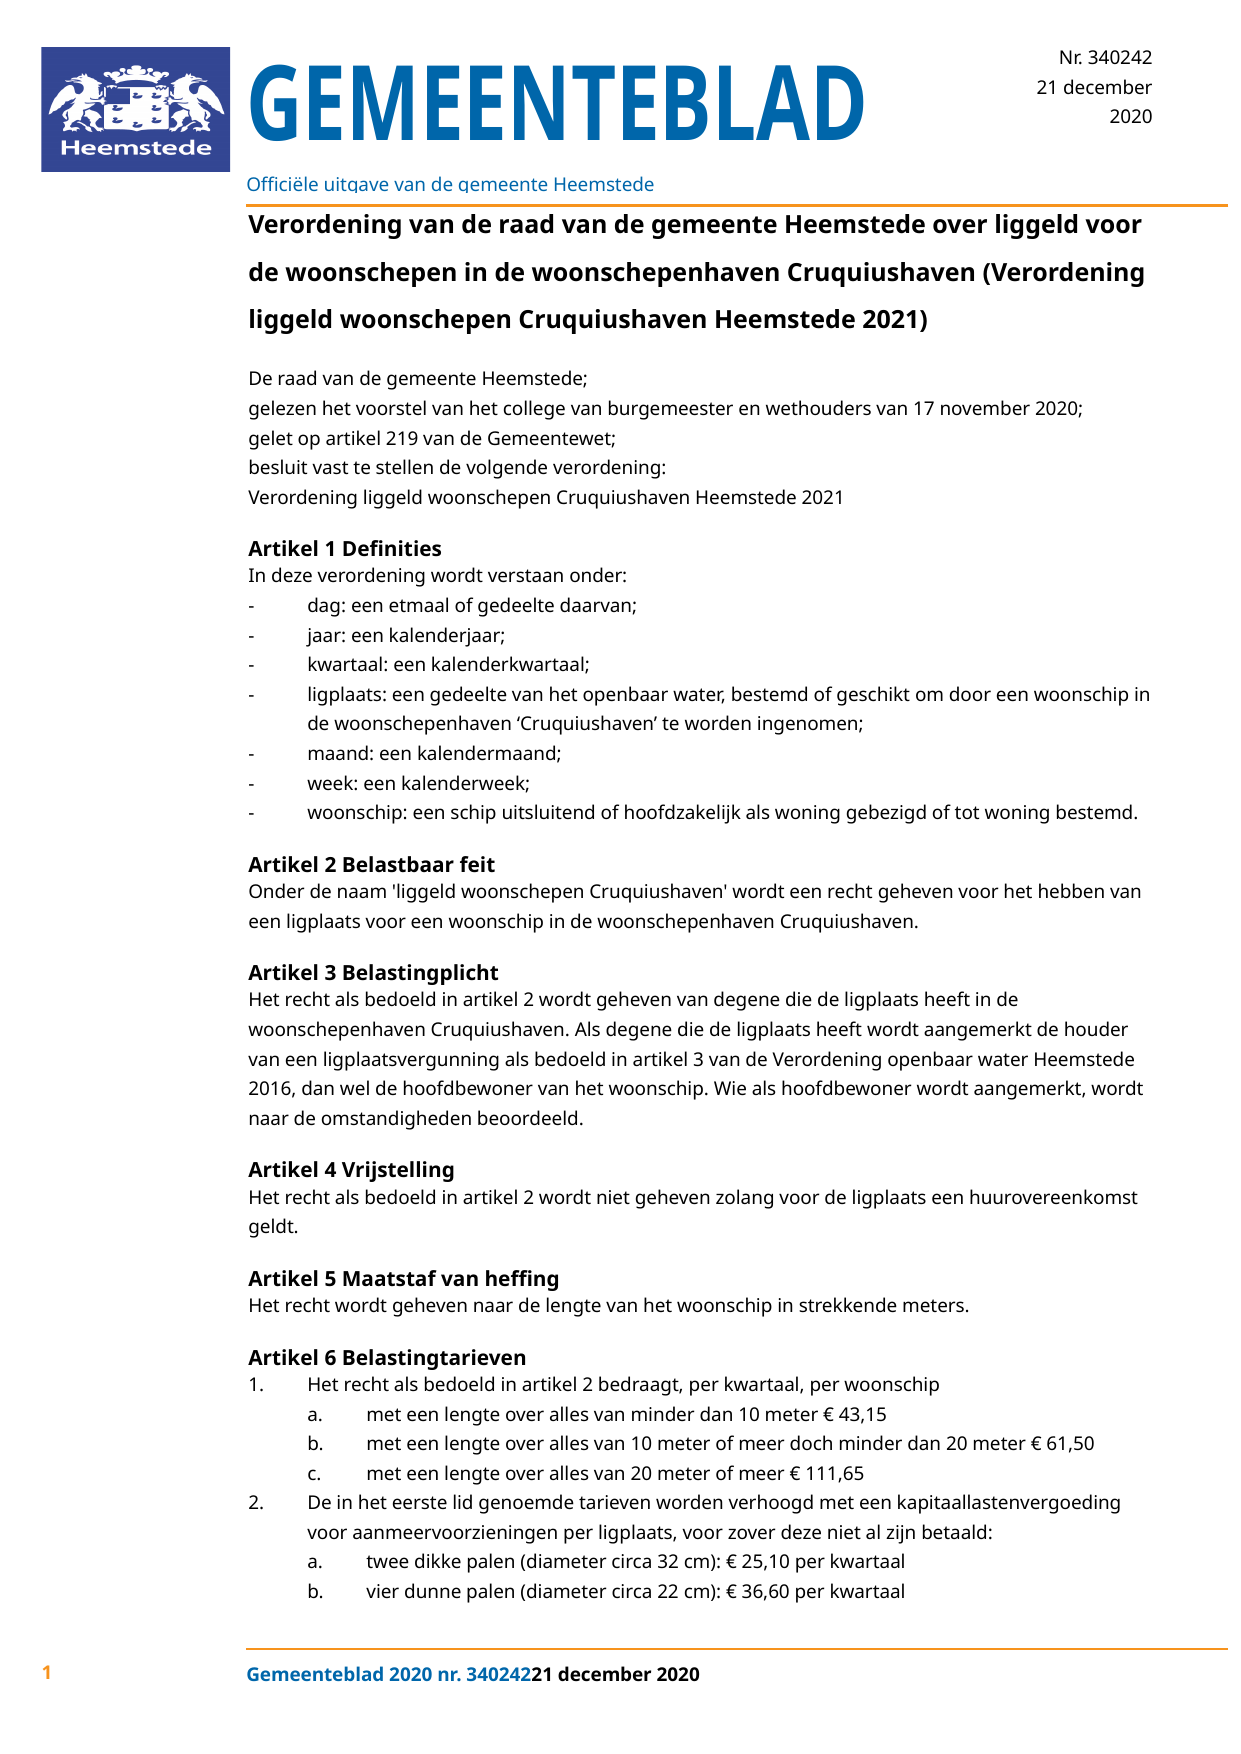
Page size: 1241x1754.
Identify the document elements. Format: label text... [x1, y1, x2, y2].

text In deze verordening wordt verstaan onder: [248, 563, 1152, 588]
text Artikel 5 Maatstaf van heffing [248, 1264, 1152, 1292]
list met een lengte over alles van 10 meter of meer doch minder dan 20 meter € 61,50 [307, 1430, 1152, 1456]
list ligplaats: een gedeelte van het openbaar water, bestemd of geschikt om door een woonschip in de woonschepenhaven ‘Cruquiushaven’ te worden ingenomen; [248, 681, 1152, 736]
list jaar: een kalenderjaar; [248, 622, 1152, 648]
list twee dikke palen (diameter circa 32 cm): € 25,10 per kwartaal [307, 1549, 1152, 1574]
list De in het eerste lid genoemde tarieven worden verhoogd met een kapitaallastenvergoeding voor aanmeervoorzieningen per ligplaats, voor zover deze niet al zijn betaald: [248, 1489, 1152, 1545]
text Het recht als bedoeld in artikel 2 wordt geheven van degene die de ligplaats heeft in de woonschepenhaven Cruquiushaven. Als degene die de ligplaats heeft wordt aangemerkt de houder van een ligplaatsvergunning als bedoeld in artikel 3 van de Verordening openbaar water Heemstede 2016, dan wel de hoofdbewoner van het woonschip. Wie als hoofdbewoner wordt aangemerkt, wordt naar de omstandigheden beoordeeld. [248, 987, 1152, 1131]
text gelezen het voorstel van het college van burgemeester en wethouders van 17 november 2020; [248, 395, 1152, 421]
text Het recht wordt geheven naar de lengte van het woonschip in strekkende meters. [248, 1292, 1152, 1318]
list maand: een kalendermaand; [248, 740, 1152, 766]
text Artikel 3 Belastingplicht [248, 958, 1152, 987]
text De raad van de gemeente Heemstede; [248, 366, 1152, 391]
list week: een kalenderweek; [248, 770, 1152, 796]
list met een lengte over alles van minder dan 10 meter € 43,15 [307, 1401, 1152, 1426]
list Het recht als bedoeld in artikel 2 bedraagt, per kwartaal, per woonschip [248, 1371, 1152, 1397]
text Verordening van de raad van de gemeente Heemstede over liggeld voor de woonschepen in de woonschepenhaven Cruquiushaven (Verordening liggeld woonschepen Cruquiushaven Heemstede 2021) [248, 207, 1152, 336]
list dag: een etmaal of gedeelte daarvan; [248, 592, 1152, 618]
text Onder de naam 'liggeld woonschepen Cruquiushaven' wordt een recht geheven voor het hebben van een ligplaats voor een woonschip in de woonschepenhaven Cruquiushaven. [248, 878, 1152, 933]
text Artikel 4 Vrijstelling [248, 1155, 1152, 1184]
text Artikel 2 Belastbaar feit [248, 850, 1152, 878]
text gelet op artikel 219 van de Gemeentewet; [248, 425, 1152, 450]
text Verordening liggeld woonschepen Cruquiushaven Heemstede 2021 [248, 484, 1152, 509]
text besluit vast te stellen de volgende verordening: [248, 454, 1152, 480]
list woonschip: een schip uitsluitend of hoofdzakelijk als woning gebezigd of tot woning bestemd. [248, 799, 1152, 825]
text Artikel 1 Definities [248, 534, 1152, 563]
text Artikel 6 Belastingtarieven [248, 1343, 1152, 1371]
list kwartaal: een kalenderkwartaal; [248, 651, 1152, 677]
picture [41, 47, 231, 172]
list met een lengte over alles van 20 meter of meer € 111,65 [307, 1460, 1152, 1486]
text Het recht als bedoeld in artikel 2 wordt niet geheven zolang voor de ligplaats een huurovereenkomst geldt. [248, 1184, 1152, 1239]
list vier dunne palen (diameter circa 22 cm): € 36,60 per kwartaal [307, 1578, 1152, 1604]
